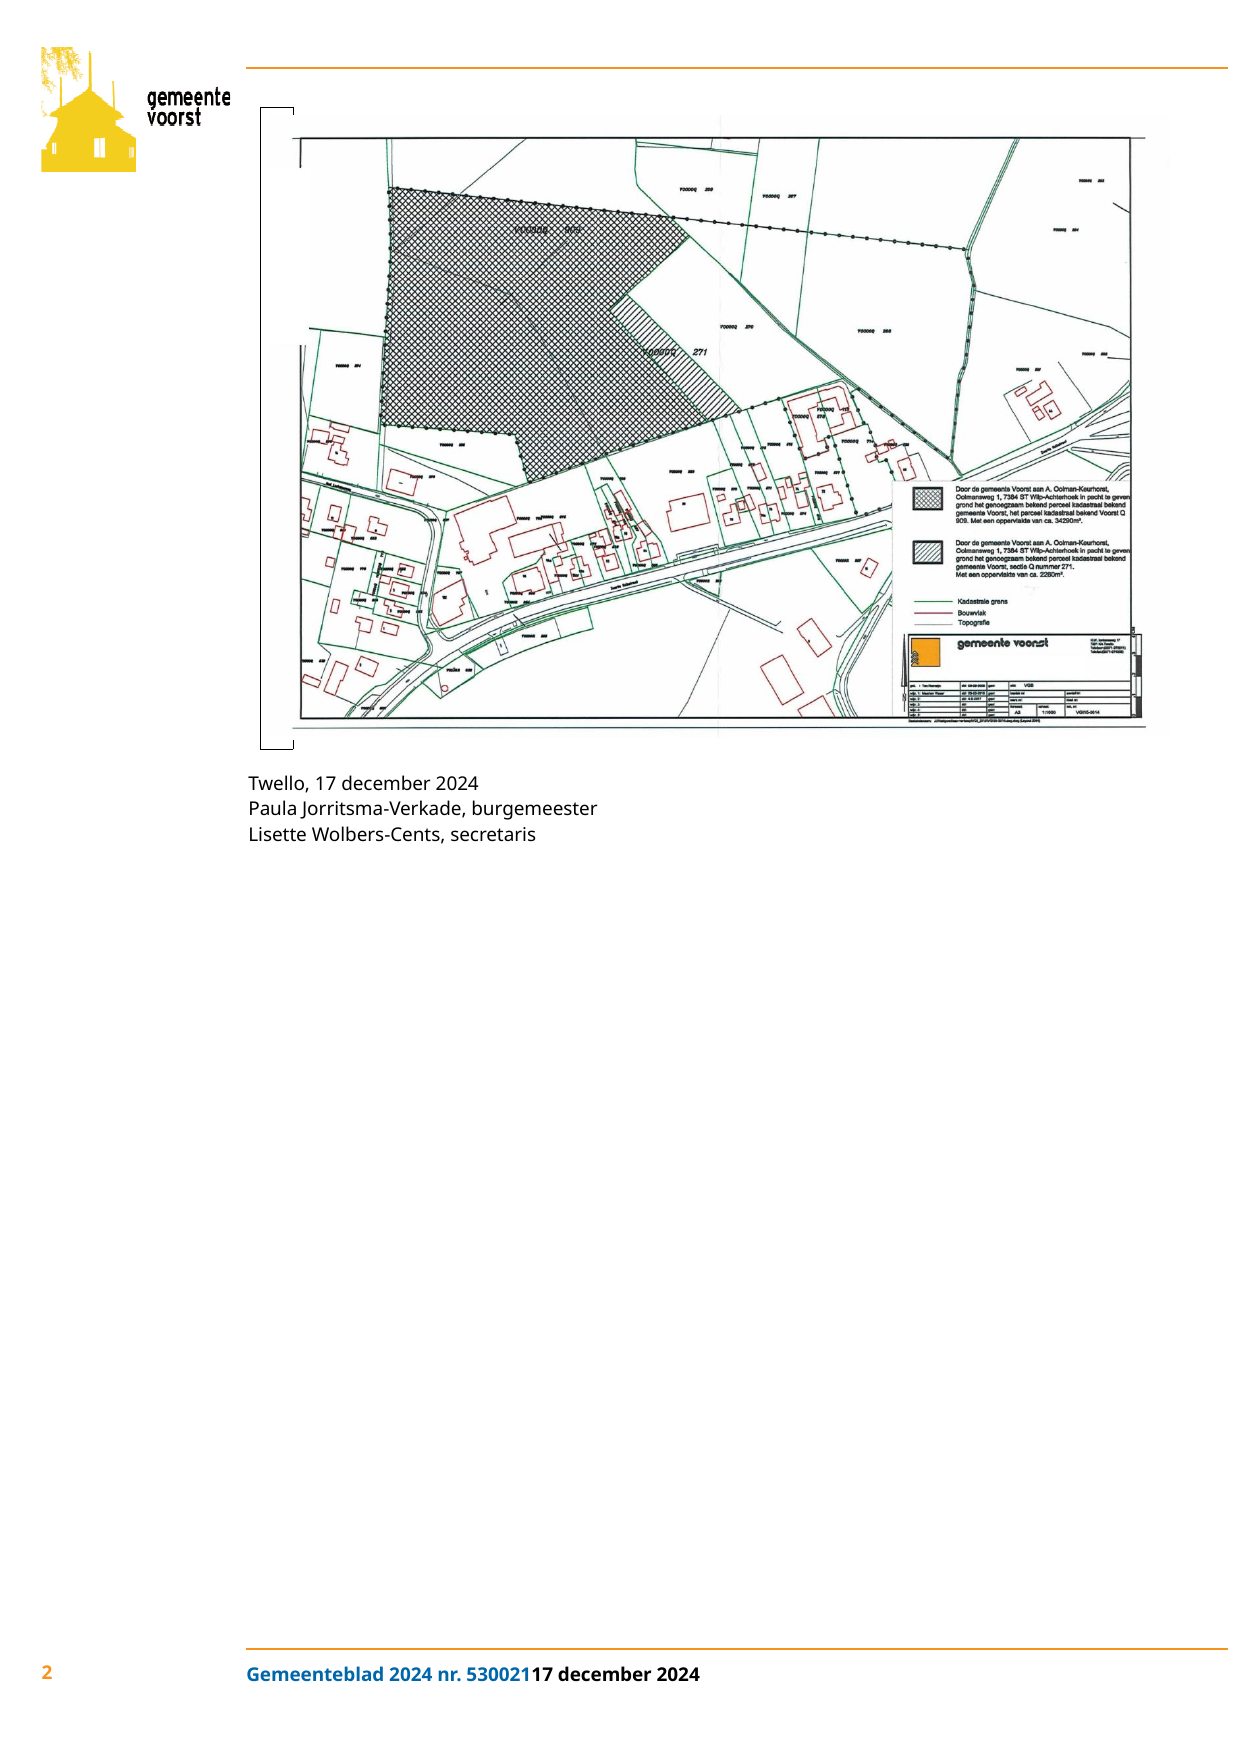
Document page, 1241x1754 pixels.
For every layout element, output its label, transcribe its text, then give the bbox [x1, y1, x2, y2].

text Paula Jorritsma-Verkade, burgemeester [248, 796, 1152, 821]
picture [268, 115, 1173, 740]
text Lisette Wolbers-Cents, secretaris [248, 821, 1152, 847]
text Twello, 17 december 2024 [248, 770, 1152, 796]
picture [41, 47, 231, 172]
